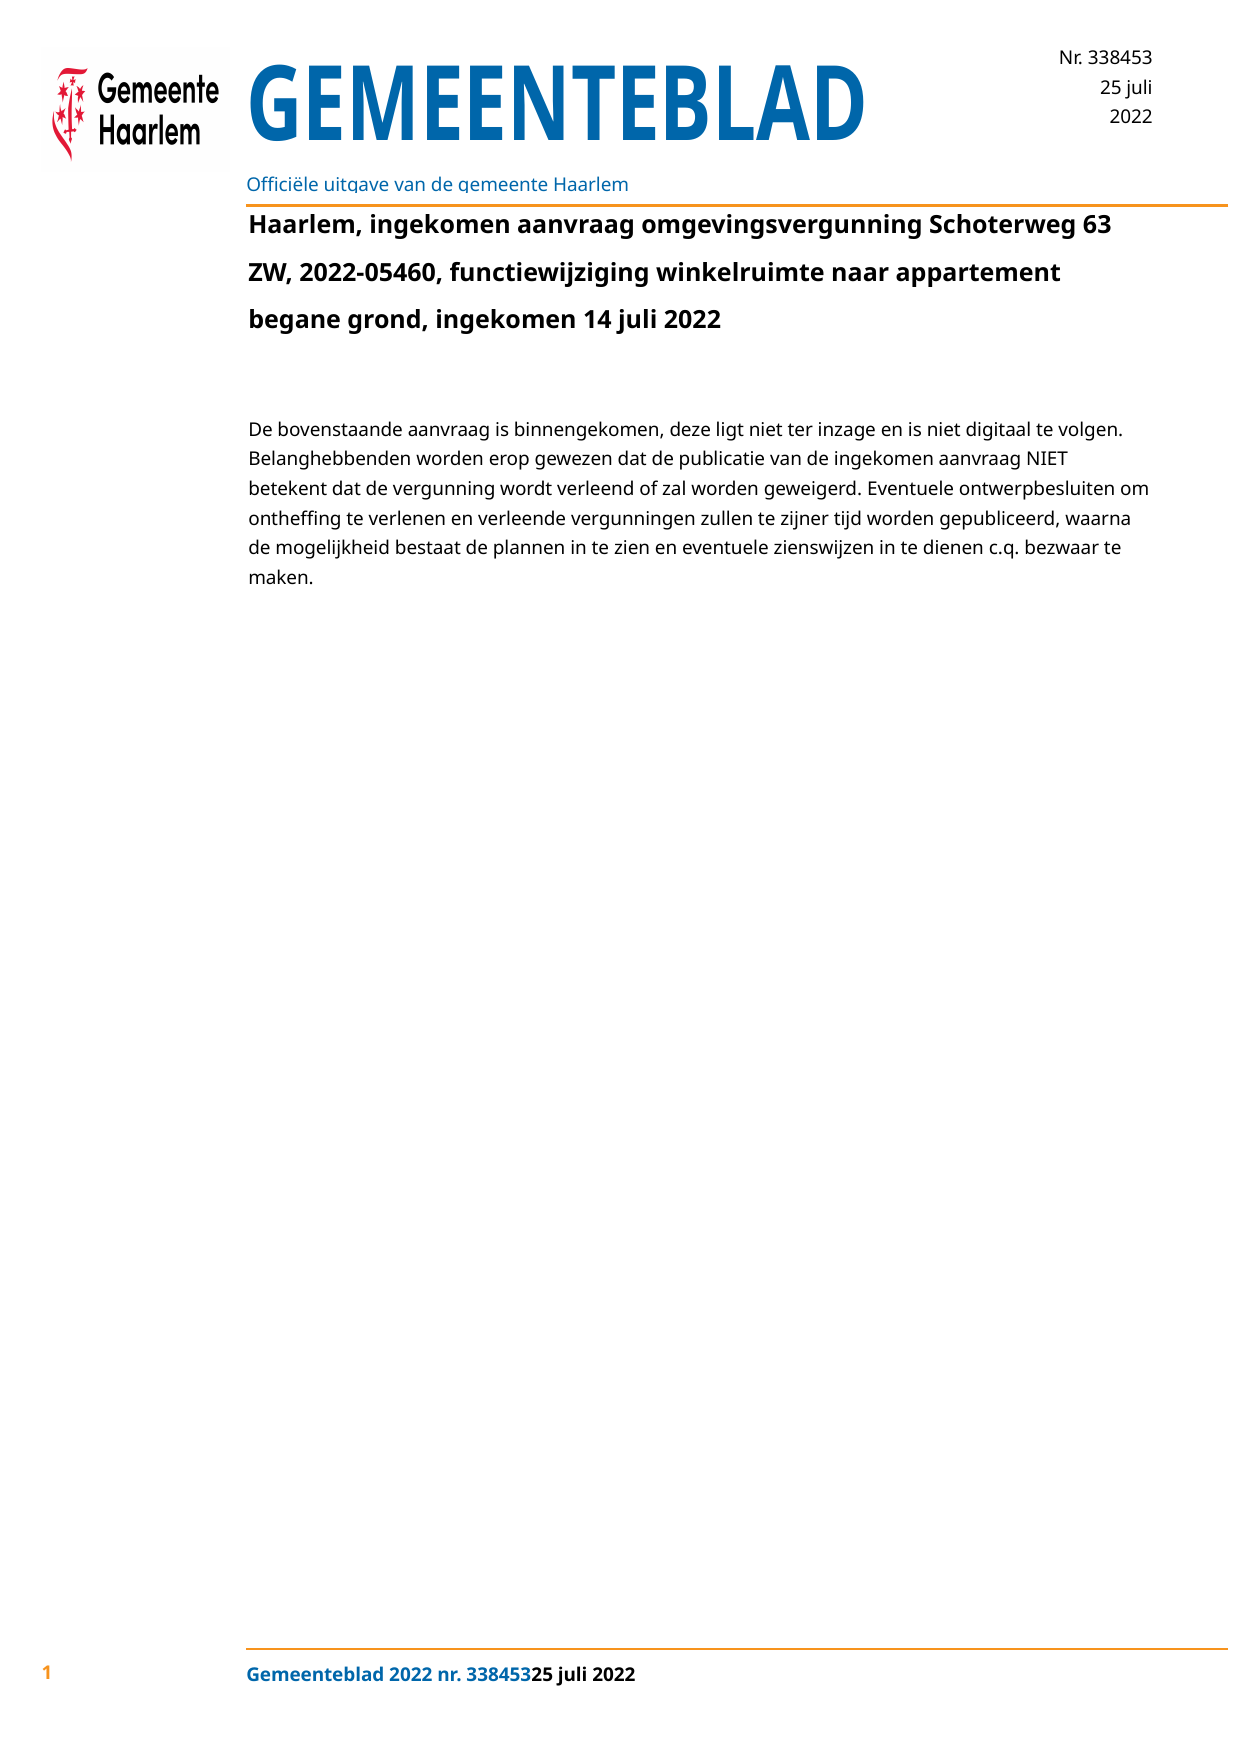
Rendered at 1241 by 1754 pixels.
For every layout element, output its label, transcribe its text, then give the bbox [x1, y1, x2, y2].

text Haarlem, ingekomen aanvraag omgevingsvergunning Schoterweg 63 ZW, 2022-05460, functiewijziging winkelruimte naar appartement begane grond, ingekomen 14 juli 2022 [248, 207, 1152, 336]
text De bovenstaande aanvraag is binnengekomen, deze ligt niet ter inzage en is niet digitaal te volgen. Belanghebbenden worden erop gewezen dat de publicatie van de ingekomen aanvraag NIET betekent dat de vergunning wordt verleend of zal worden geweigerd. Eventuele ontwerpbesluiten om ontheffing te verlenen en verleende vergunningen zullen te zijner tijd worden gepubliceerd, waarna de mogelijkheid bestaat de plannen in te zien en eventuele zienswijzen in te dienen c.q. bezwaar te maken. [248, 416, 1152, 589]
picture [41, 47, 231, 172]
